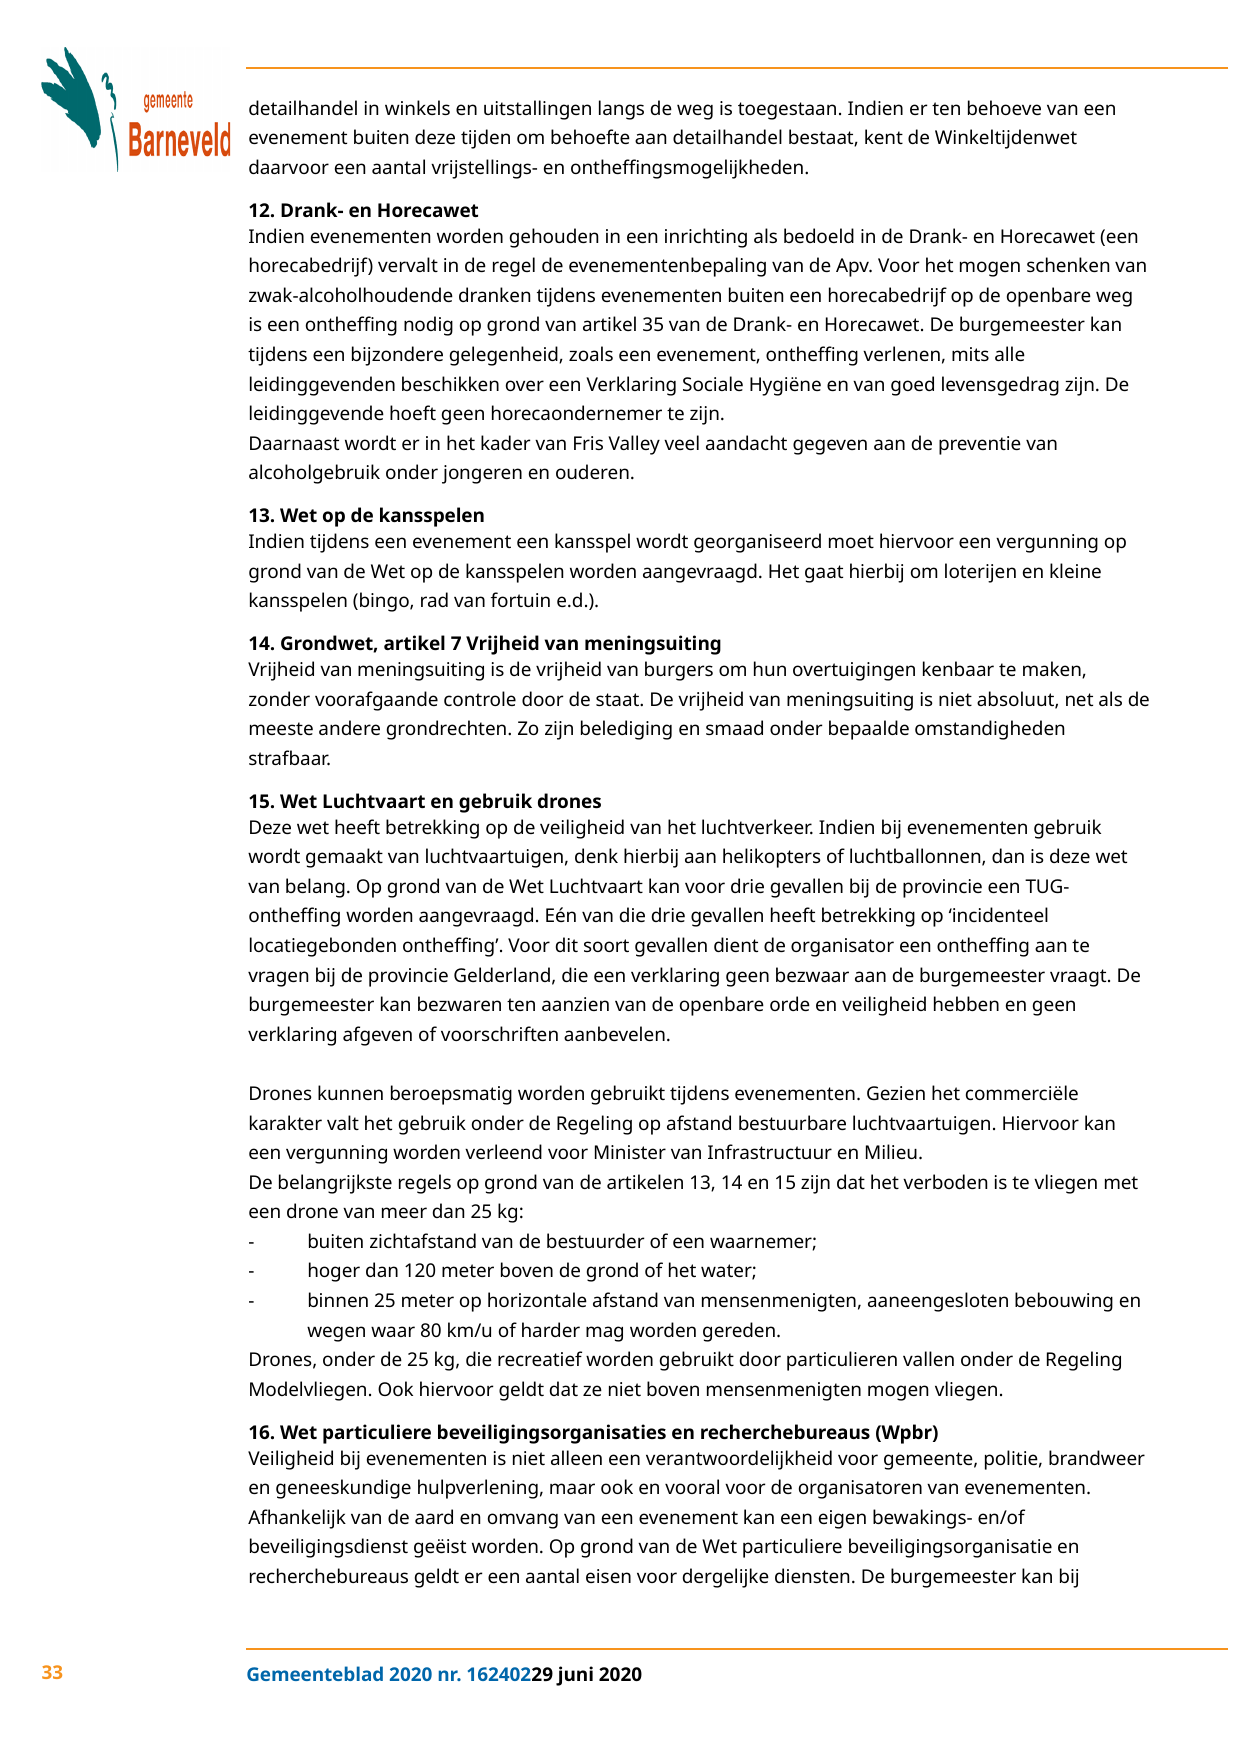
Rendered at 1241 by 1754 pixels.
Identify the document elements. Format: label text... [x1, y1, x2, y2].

list binnen 25 meter op horizontale afstand van mensenmenigten, aaneengesloten bebouwing en wegen waar 80 km/u of harder mag worden gereden. [248, 1287, 1152, 1343]
text Indien evenementen worden gehouden in een inrichting als bedoeld in de Drank- en Horecawet (een horecabedrijf) vervalt in de regel de evenementenbepaling van de Apv. Voor het mogen schenken van zwak-alcoholhoudende dranken tijdens evenementen buiten een horecabedrijf op de openbare weg is een ontheffing nodig op grond van artikel 35 van de Drank- en Horecawet. De burgemeester kan tijdens een bijzondere gelegenheid, zoals een evenement, ontheffing verlenen, mits alle leidinggevenden beschikken over een Verklaring Sociale Hygiëne en van goed levensgedrag zijn. De leidinggevende hoeft geen horecaondernemer te zijn. [248, 223, 1152, 426]
text 12. Drank- en Horecawet [248, 197, 1152, 223]
text 13. Wet op de kansspelen [248, 503, 1152, 528]
picture [41, 47, 231, 172]
text Daarnaast wordt er in het kader van Fris Valley veel aandacht gegeven aan de preventie van alcoholgebruik onder jongeren en ouderen. [248, 430, 1152, 485]
list hoger dan 120 meter boven de grond of het water; [248, 1258, 1152, 1283]
text 14. Grondwet, artikel 7 Vrijheid van meningsuiting [248, 631, 1152, 656]
text 15. Wet Luchtvaart en gebruik drones [248, 788, 1152, 814]
text Vrijheid van meningsuiting is de vrijheid van burgers om hun overtuigingen kenbaar te maken, zonder voorafgaande controle door de staat. De vrijheid van meningsuiting is niet absoluut, net als de meeste andere grondrechten. Zo zijn belediging en smaad onder bepaalde omstandigheden strafbaar. [248, 656, 1152, 771]
text detailhandel in winkels en uitstallingen langs de weg is toegestaan. Indien er ten behoeve van een evenement buiten deze tijden om behoefte aan detailhandel bestaat, kent de Winkeltijdenwet daarvoor een aantal vrijstellings- en ontheffingsmogelijkheden. [248, 95, 1152, 180]
text De belangrijkste regels op grond van de artikelen 13, 14 en 15 zijn dat het verboden is te vliegen met een drone van meer dan 25 kg: [248, 1169, 1152, 1224]
text Drones kunnen beroepsmatig worden gebruikt tijdens evenementen. Gezien het commerciële karakter valt het gebruik onder de Regeling op afstand bestuurbare luchtvaartuigen. Hiervoor kan een vergunning worden verleend voor Minister van Infrastructuur en Milieu. [248, 1080, 1152, 1165]
text Deze wet heeft betrekking op de veiligheid van het luchtverkeer. Indien bij evenementen gebruik wordt gemaakt van luchtvaartuigen, denk hierbij aan helikopters of luchtballonnen, dan is deze wet van belang. Op grond van de Wet Luchtvaart kan voor drie gevallen bij de provincie een TUG-ontheffing worden aangevraagd. Eén van die drie gevallen heeft betrekking op ‘incidenteel locatiegebonden ontheffing’. Voor dit soort gevallen dient de organisator een ontheffing aan te vragen bij de provincie Gelderland, die een verklaring geen bezwaar aan de burgemeester vraagt. De burgemeester kan bezwaren ten aanzien van de openbare orde en veiligheid hebben en geen verklaring afgeven of voorschriften aanbevelen. [248, 814, 1152, 1047]
list buiten zichtafstand van de bestuurder of een waarnemer; [248, 1228, 1152, 1254]
text 16. Wet particuliere beveiligingsorganisaties en recherchebureaus (Wpbr) [248, 1419, 1152, 1445]
text Drones, onder de 25 kg, die recreatief worden gebruikt door particulieren vallen onder de Regeling Modelvliegen. Ook hiervoor geldt dat ze niet boven mensenmenigten mogen vliegen. [248, 1346, 1152, 1402]
text Indien tijdens een evenement een kansspel wordt georganiseerd moet hiervoor een vergunning op grond van de Wet op de kansspelen worden aangevraagd. Het gaat hierbij om loterijen en kleine kansspelen (bingo, rad van fortuin e.d.). [248, 528, 1152, 613]
text Veiligheid bij evenementen is niet alleen een verantwoordelijkheid voor gemeente, politie, brandweer en geneeskundige hulpverlening, maar ook en vooral voor de organisatoren van evenementen. Afhankelijk van de aard en omvang van een evenement kan een eigen bewakings- en/of beveiligingsdienst geëist worden. Op grond van de Wet particuliere beveiligingsorganisatie en recherchebureaus geldt er een aantal eisen voor dergelijke diensten. De burgemeester kan bij [248, 1445, 1152, 1589]
